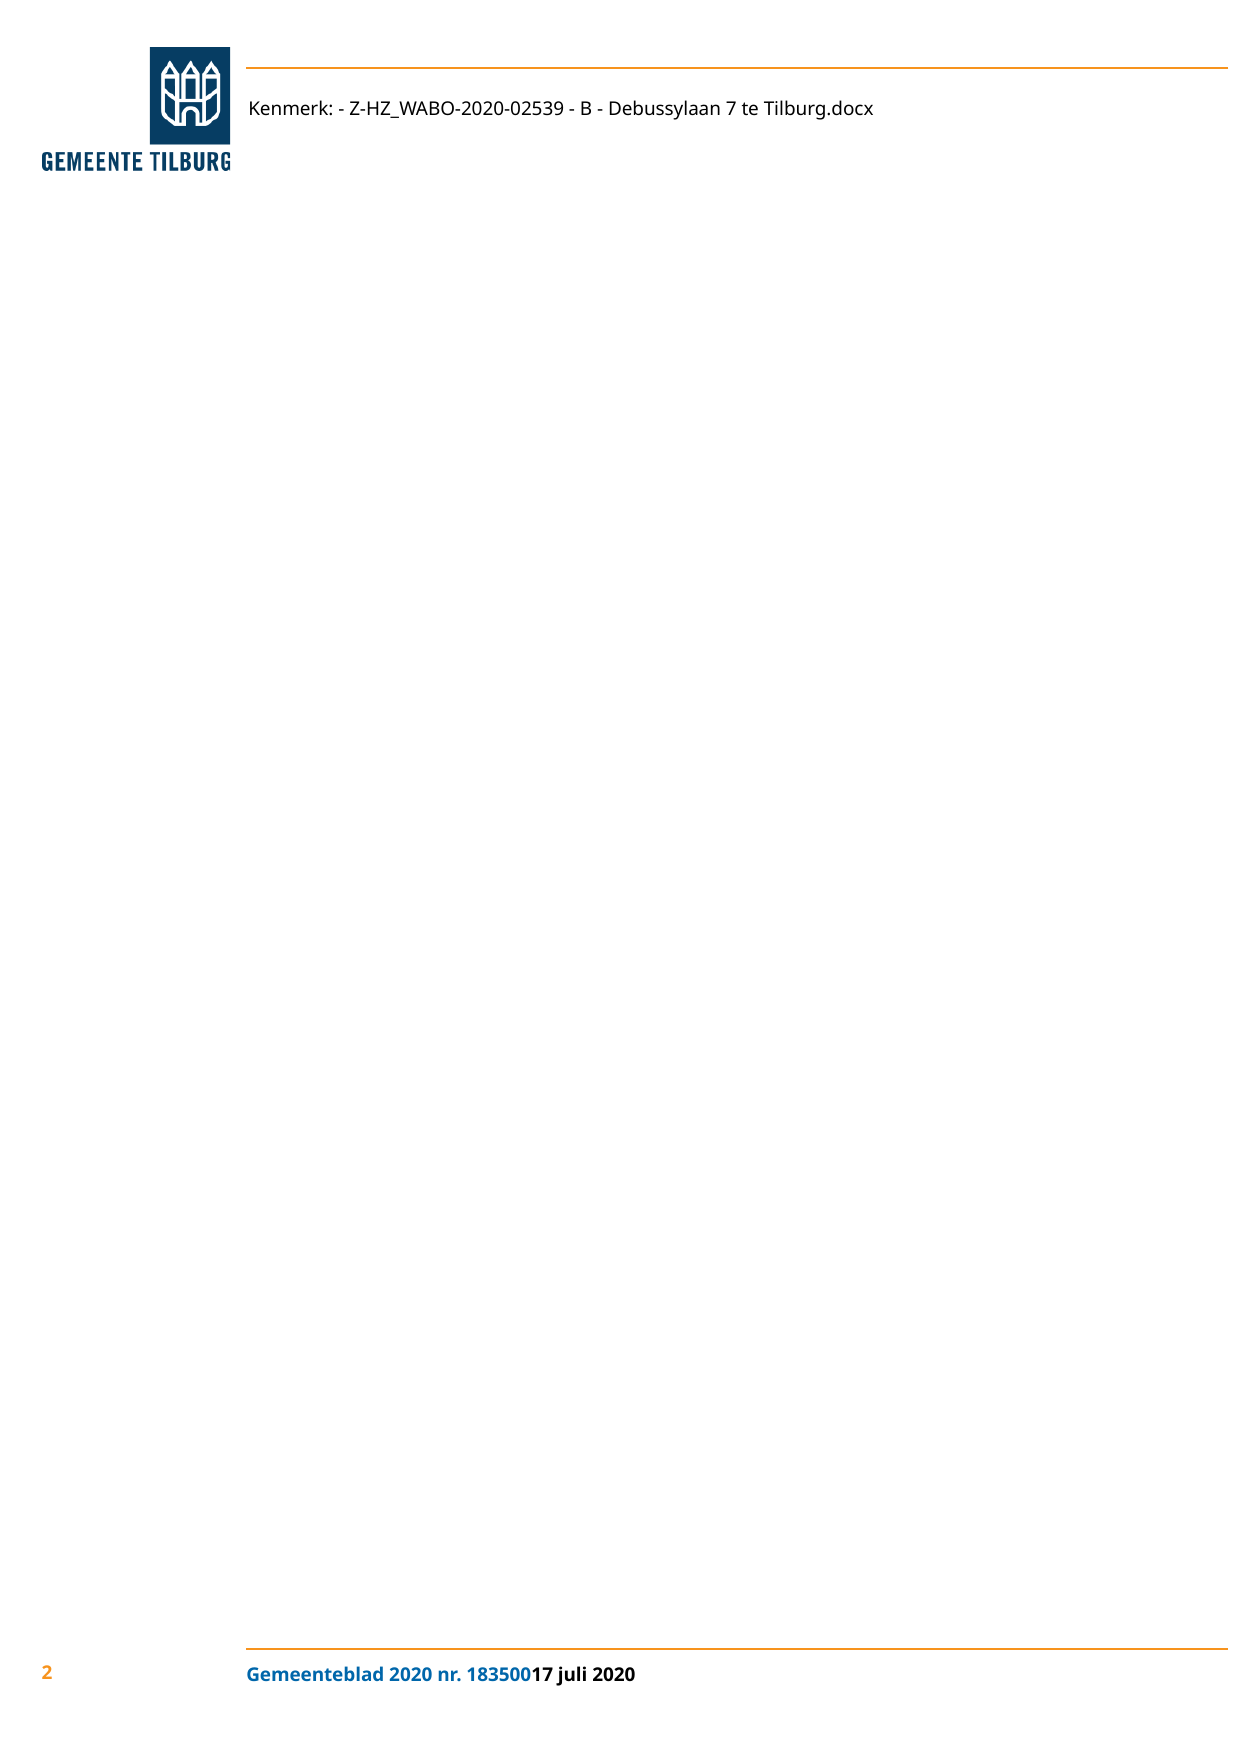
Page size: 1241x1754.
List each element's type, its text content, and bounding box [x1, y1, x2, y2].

text Kenmerk: - Z-HZ_WABO-2020-02539 - B - Debussylaan 7 te Tilburg.docx [248, 95, 1152, 121]
picture [41, 47, 231, 172]
